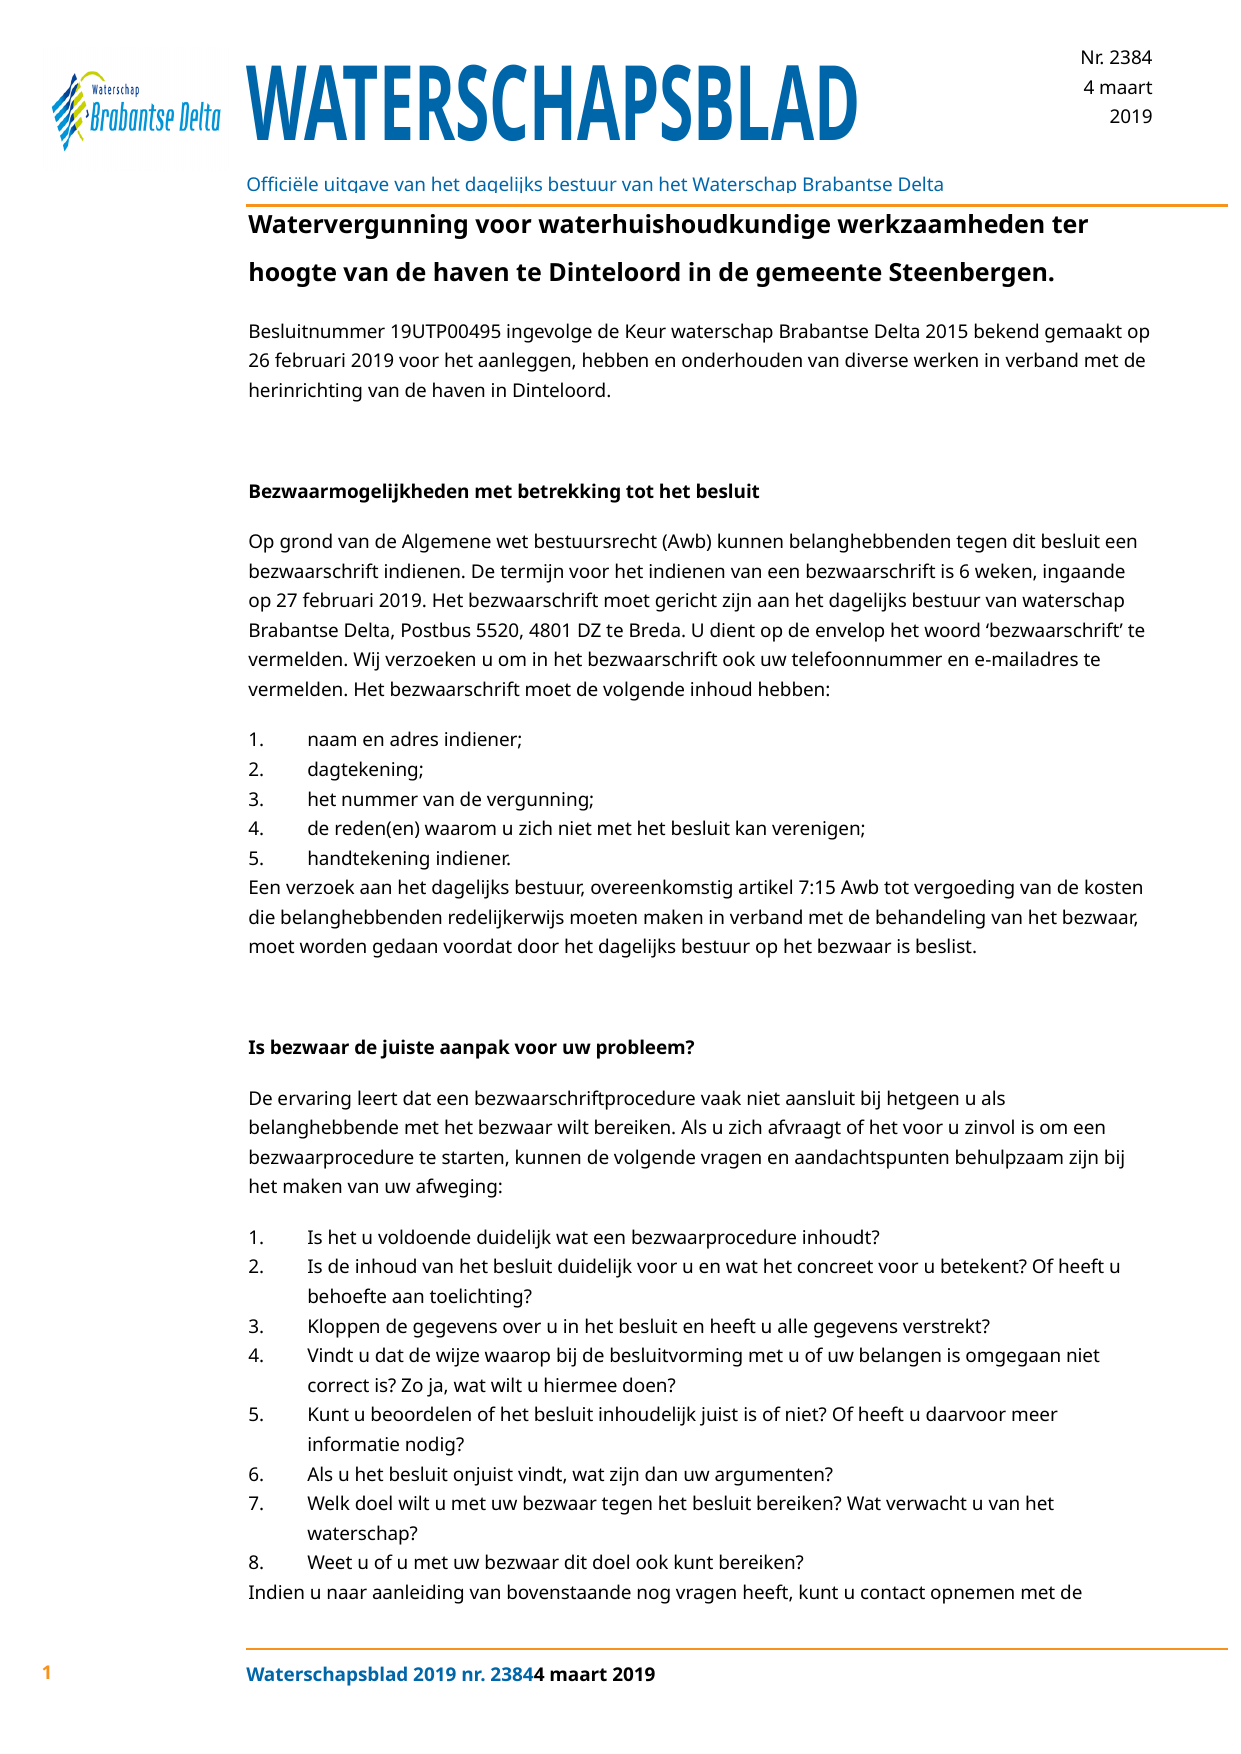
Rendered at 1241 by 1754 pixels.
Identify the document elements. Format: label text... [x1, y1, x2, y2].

text Op grond van de Algemene wet bestuursrecht (Awb) kunnen belanghebbenden tegen dit besluit een bezwaarschrift indienen. De termijn voor het indienen van een bezwaarschrift is 6 weken, ingaande op 27 februari 2019. Het bezwaarschrift moet gericht zijn aan het dagelijks bestuur van waterschap Brabantse Delta, Postbus 5520, 4801 DZ te Breda. U dient op de envelop het woord ‘bezwaarschrift’ te vermelden. Wij verzoeken u om in het bezwaarschrift ook uw telefoonnummer en e‑mailadres te vermelden. Het bezwaarschrift moet de volgende inhoud hebben: [248, 528, 1152, 702]
list dagtekening; [248, 756, 1152, 782]
text Indien u naar aanleiding van bovenstaande nog vragen heeft, kunt u contact opnemen met de [248, 1579, 1152, 1605]
list het nummer van de vergunning; [248, 786, 1152, 812]
list Als u het besluit onjuist vindt, wat zijn dan uw argumenten? [248, 1461, 1152, 1487]
text De ervaring leert dat een bezwaarschriftprocedure vaak niet aansluit bij hetgeen u als belanghebbende met het bezwaar wilt bereiken. Als u zich afvraagt of het voor u zinvol is om een bezwaarprocedure te starten, kunnen de volgende vragen en aandachtspunten behulpzaam zijn bij het maken van uw afweging: [248, 1085, 1152, 1199]
list Is het u voldoende duidelijk wat een bezwaarprocedure inhoudt? [248, 1224, 1152, 1250]
list Kunt u beoordelen of het besluit inhoudelijk juist is of niet? Of heeft u daarvoor meer informatie nodig? [248, 1402, 1152, 1457]
list de reden(en) waarom u zich niet met het besluit kan verenigen; [248, 815, 1152, 841]
text Bezwaarmogelijkheden met betrekking tot het besluit [248, 478, 1152, 504]
text Een verzoek aan het dagelijks bestuur, overeenkomstig artikel 7:15 Awb tot vergoeding van de kosten die belanghebbenden redelijkerwijs moeten maken in verband met de behandeling van het bezwaar, moet worden gedaan voordat door het dagelijks bestuur op het bezwaar is beslist. [248, 874, 1152, 959]
list Is de inhoud van het besluit duidelijk voor u en wat het concreet voor u betekent? Of heeft u behoefte aan toelichting? [248, 1254, 1152, 1309]
text Watervergunning voor waterhuishoudkundige werkzaamheden ter hoogte van de haven te Dinteloord in de gemeente Steenbergen. [248, 207, 1152, 288]
text Besluitnummer 19UTP00495 ingevolge de Keur waterschap Brabantse Delta 2015 bekend gemaakt op 26 februari 2019 voor het aanleggen, hebben en onderhouden van diverse werken in verband met de herinrichting van de haven in Dinteloord. [248, 318, 1152, 403]
list Weet u of u met uw bezwaar dit doel ook kunt bereiken? [248, 1549, 1152, 1575]
list Kloppen de gegevens over u in het besluit en heeft u alle gegevens verstrekt? [248, 1313, 1152, 1339]
list handtekening indiener. [248, 845, 1152, 871]
list Welk doel wilt u met uw bezwaar tegen het besluit bereiken? Wat verwacht u van het waterschap? [248, 1490, 1152, 1546]
list naam en adres indiener; [248, 727, 1152, 752]
text Is bezwaar de juiste aanpak voor uw probleem? [248, 1034, 1152, 1060]
list Vindt u dat de wijze waarop bij de besluitvorming met u of uw belangen is omgegaan niet correct is? Zo ja, wat wilt u hiermee doen? [248, 1342, 1152, 1398]
picture [41, 47, 231, 172]
